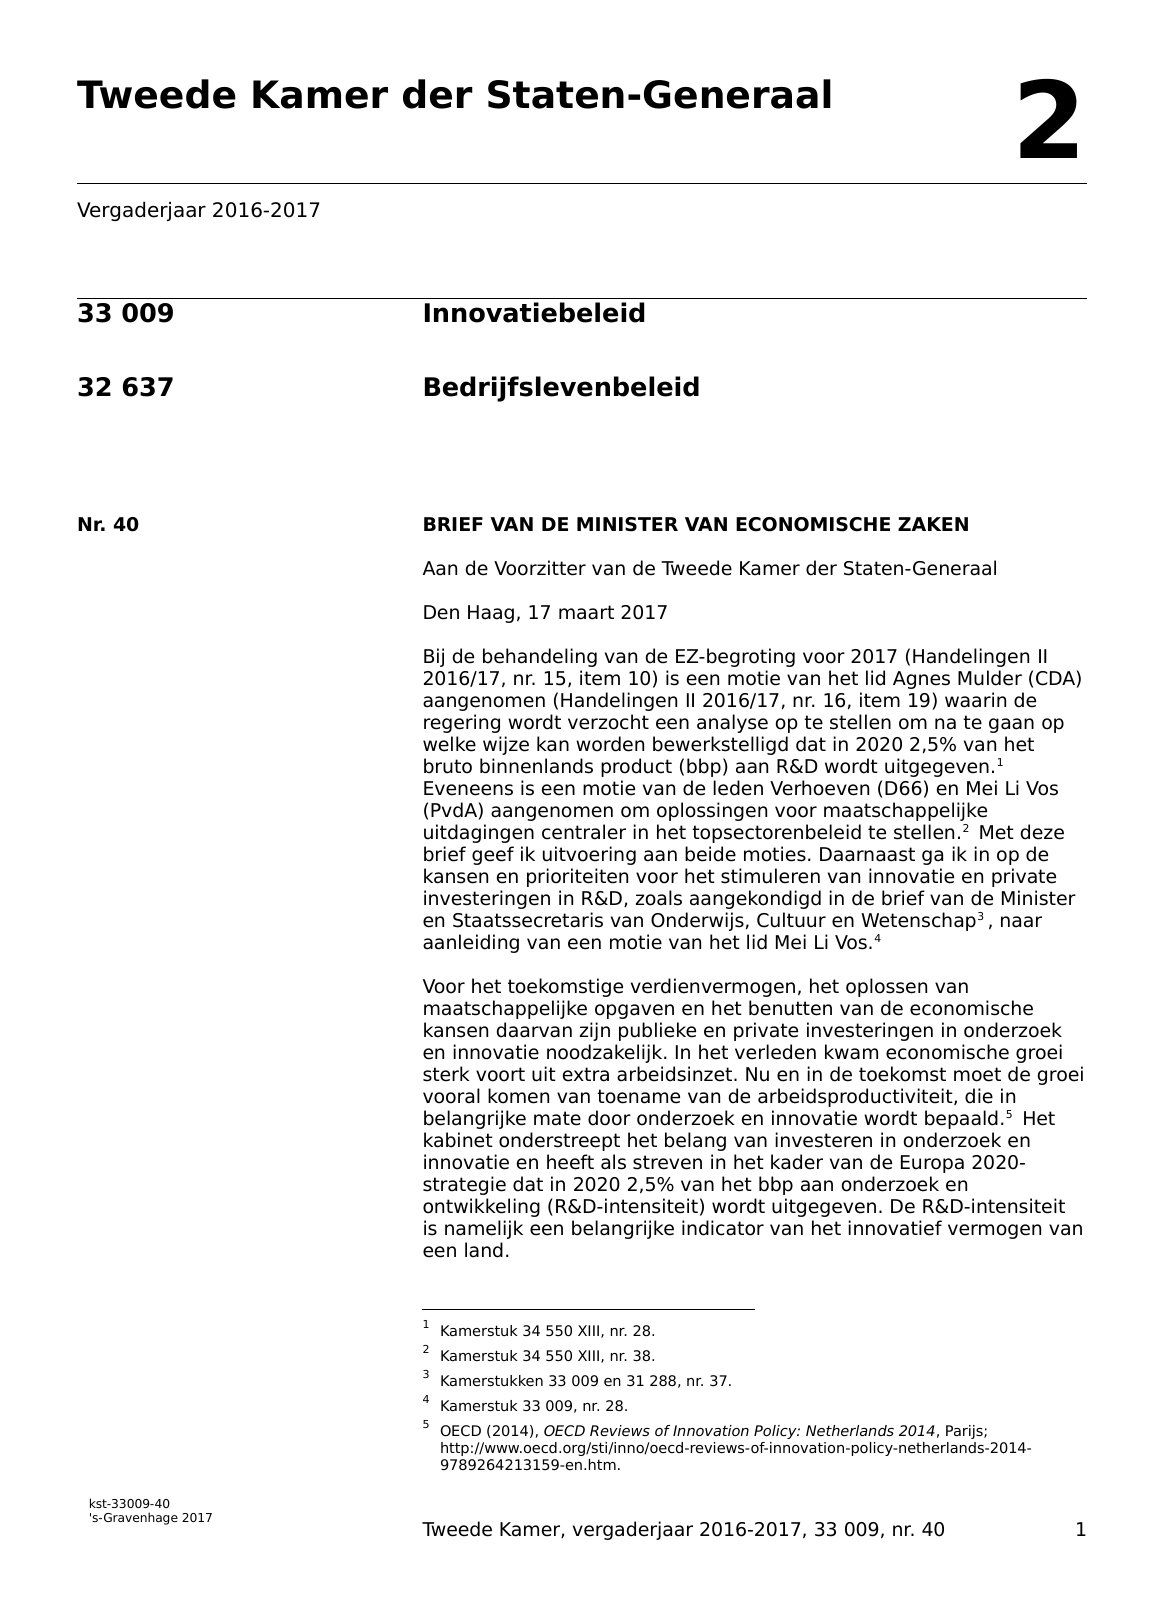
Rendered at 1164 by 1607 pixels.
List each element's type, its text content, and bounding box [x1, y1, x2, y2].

text kst-33009-40 [88, 1497, 323, 1511]
subtitle 33 009 Innovatiebeleid [77, 299, 1087, 329]
text Den Haag, 17 maart 2017 [422, 602, 1087, 624]
text Bij de behandeling van de EZ-begroting voor 2017 (Handelingen II 2016/17, nr. 15, item 10) is een motie van het lid Agnes Mulder (CDA) aangenomen (Handelingen II 2016/17, nr. 16, item 19) waarin de regering wordt verzocht een analyse op te stellen om na te gaan op welke wijze kan worden bewerkstelligd dat in 2020 2,5% van het bruto binnenlands product (bbp) aan R&D wordt uitgegeven. Eveneens is een motie van de leden Verhoeven (D66) en Mei Li Vos (PvdA) aangenomen om oplossingen voor maatschappelijke uitdagingen centraler in het topsectorenbeleid te stellen. Met deze brief geef ik uitvoering aan beide moties. Daarnaast ga ik in op de kansen en prioriteiten voor het stimuleren van innovatie en private investeringen in R&D, zoals aangekondigd in de brief van de Minister en Staatssecretaris van Onderwijs, Cultuur en Wetenschap, naar aanleiding van een motie van het lid Mei Li Vos. [422, 646, 1087, 954]
text Aan de Voorzitter van de Tweede Kamer der Staten-Generaal [422, 558, 1087, 580]
subtitle 32 637 Bedrijfslevenbeleid [77, 373, 1087, 403]
table_header Tweede Kamer der Staten-Generaal [77, 59, 886, 183]
text 's-Gravenhage 2017 [88, 1511, 323, 1525]
table_header 2 [886, 59, 1087, 183]
table_cell Vergaderjaar 2016-2017 [77, 184, 1087, 298]
text Kamerstukken 33 009 en 31 288, nr. 37. [422, 1368, 1087, 1391]
subtitle Nr. 40 BRIEF VAN DE MINISTER VAN ECONOMISCHE ZAKEN [77, 514, 1087, 536]
text Kamerstuk 34 550 XIII, nr. 38. [422, 1343, 1087, 1366]
text Kamerstuk 33 009, nr. 28. [422, 1393, 1087, 1416]
text Voor het toekomstige verdienvermogen, het oplossen van maatschappelijke opgaven en het benutten van de economische kansen daarvan zijn publieke en private investeringen in onderzoek en innovatie noodzakelijk. In het verleden kwam economische groei sterk voort uit extra arbeidsinzet. Nu en in de toekomst moet de groei vooral komen van toename van de arbeidsproductiviteit, die in belangrijke mate door onderzoek en innovatie wordt bepaald. Het kabinet onderstreept het belang van investeren in onderzoek en innovatie en heeft als streven in het kader van de Europa 2020-strategie dat in 2020 2,5% van het bbp aan onderzoek en ontwikkeling (R&D-intensiteit) wordt uitgegeven. De R&D-intensiteit is namelijk een belangrijke indicator van het innovatief vermogen van een land. [422, 976, 1087, 1262]
text OECD (2014), OECD Reviews of Innovation Policy: Netherlands 2014, Parijs; http://www.oecd.org/sti/inno/oecd-reviews-of-innovation-policy-netherlands-2014-9789264213159-en.htm. [422, 1418, 1087, 1474]
text Kamerstuk 34 550 XIII, nr. 28. [422, 1318, 1087, 1341]
